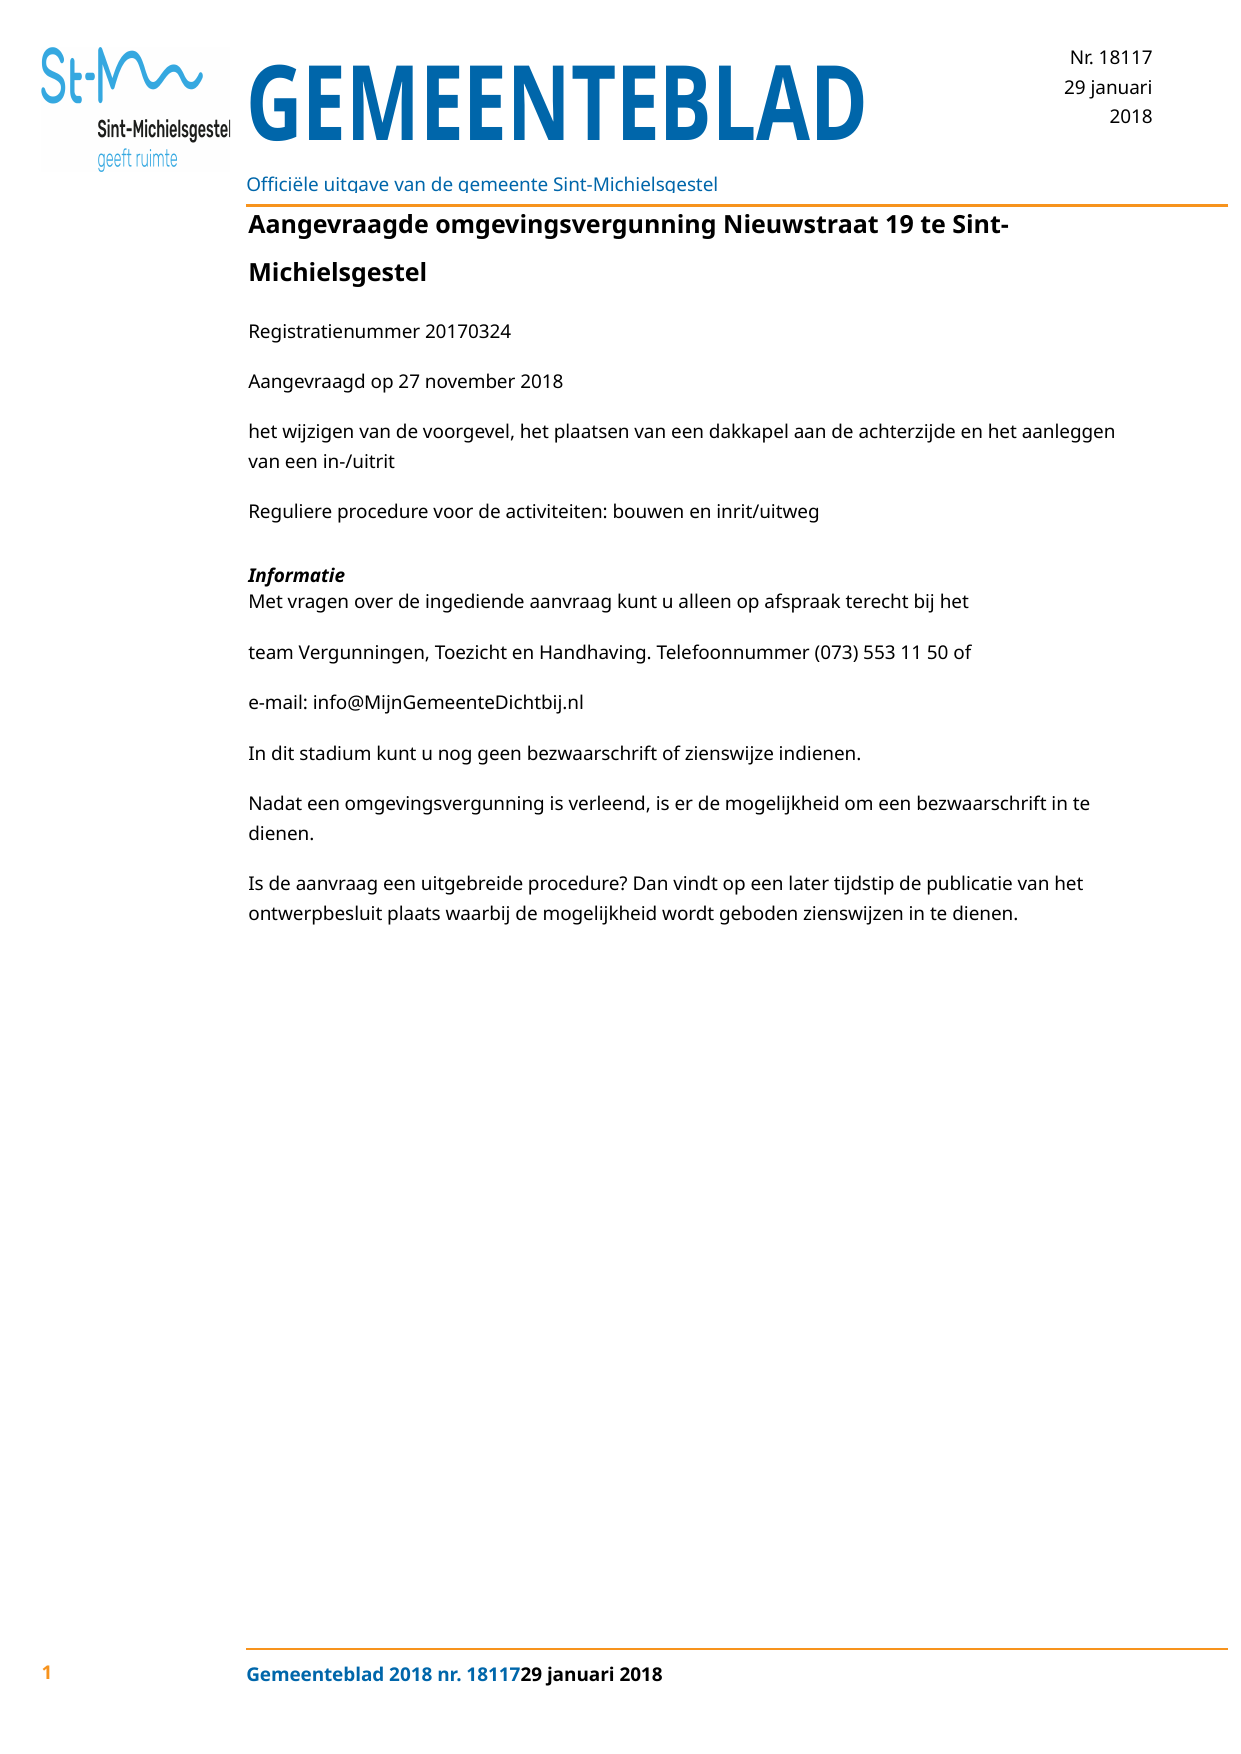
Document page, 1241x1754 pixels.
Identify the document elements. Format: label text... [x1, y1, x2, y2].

picture [41, 47, 231, 172]
text Met vragen over de ingediende aanvraag kunt u alleen op afspraak terecht bij het [248, 588, 1152, 614]
text team Vergunningen, Toezicht en Handhaving. Telefoonnummer (073) 553 11 50 of [248, 639, 1152, 664]
text Is de aanvraag een uitgebreide procedure? Dan vindt op een later tijdstip de publicatie van het ontwerpbesluit plaats waarbij de mogelijkheid wordt geboden zienswijzen in te dienen. [248, 870, 1152, 925]
text e-mail: info@MijnGemeenteDichtbij.nl [248, 689, 1152, 715]
text Registratienummer 20170324 [248, 318, 1152, 344]
text Aangevraagd op 27 november 2018 [248, 368, 1152, 394]
text Aangevraagde omgevingsvergunning Nieuwstraat 19 te Sint-Michielsgestel [248, 207, 1152, 288]
text In dit stadium kunt u nog geen bezwaarschrift of zienswijze indienen. [248, 740, 1152, 765]
text Nadat een omgevingsvergunning is verleend, is er de mogelijkheid om een bezwaarschrift in te dienen. [248, 790, 1152, 845]
text het wijzigen van de voorgevel, het plaatsen van een dakkapel aan de achterzijde en het aanleggen van een in-/uitrit [248, 419, 1152, 474]
text Informatie [248, 563, 1152, 588]
text Reguliere procedure voor de activiteiten: bouwen en inrit/uitweg [248, 499, 1152, 524]
